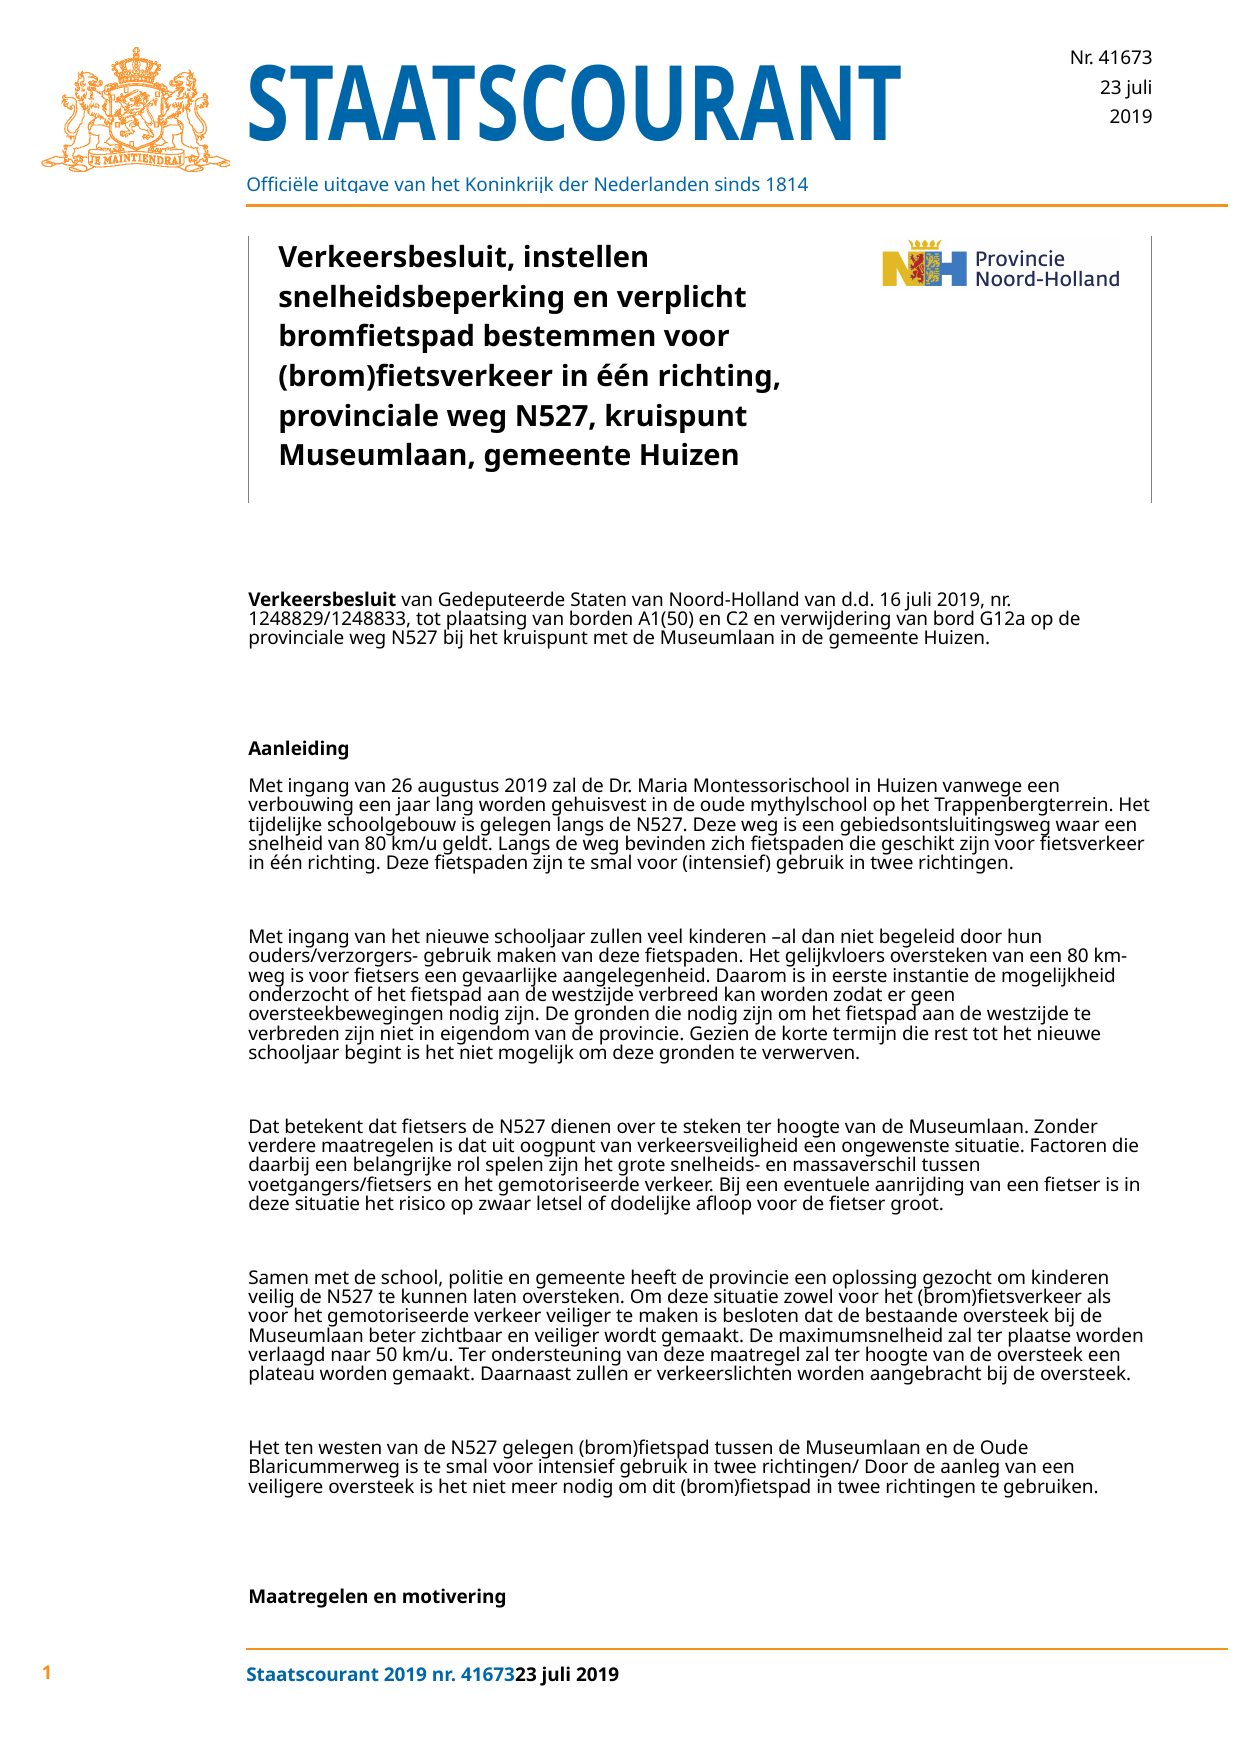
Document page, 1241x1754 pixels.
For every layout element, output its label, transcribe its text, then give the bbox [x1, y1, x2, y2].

text Samen met de school, politie en gemeente heeft de provincie een oplossing gezocht om kinderen veilig de N527 te kunnen laten oversteken. Om deze situatie zowel voor het (brom)fietsverkeer als voor het gemotoriseerde verkeer veiliger te maken is besloten dat de bestaande oversteek bij de Museumlaan beter zichtbaar en veiliger wordt gemaakt. De maximumsnelheid zal ter plaatse worden verlaagd naar 50 km/u. Ter ondersteuning van deze maatregel zal ter hoogte van de oversteek een plateau worden gemaakt. Daarnaast zullen er verkeerslichten worden aangebracht bij de oversteek. [248, 1269, 1152, 1384]
table_header Verkeersbesluit, instellen snelheidsbeperking en verplicht bromfietspad bestemmen voor (brom)fietsverkeer in één richting, provinciale weg N527, kruispunt Museumlaan, gemeente Huizen [249, 236, 850, 503]
text Maatregelen en motivering [248, 1588, 1152, 1608]
text Dat betekent dat fietsers de N527 dienen over te steken ter hoogte van de Museumlaan. Zonder verdere maatregelen is dat uit oogpunt van verkeersveiligheid een ongewenste situatie. Factoren die daarbij een belangrijke rol spelen zijn het grote snelheids- en massaverschil tussen voetgangers/fietsers en het gemotoriseerde verkeer. Bij een eventuele aanrijding van een fietser is in deze situatie het risico op zwaar letsel of dodelijke afloop voor de fietser groot. [248, 1118, 1152, 1214]
picture [41, 47, 231, 172]
text Aanleiding [248, 740, 1152, 759]
text Het ten westen van de N527 gelegen (brom)fietspad tussen de Museumlaan en de Oude Blaricummerweg is te smal voor intensief gebruik in twee richtingen/ Door de aanleg van een veiligere oversteek is het niet meer nodig om dit (brom)fietspad in twee richtingen te gebruiken. [248, 1439, 1152, 1497]
text Verkeersbesluit van Gedeputeerde Staten van Noord-Holland van d.d. 16 juli 2019, nr. 1248829/1248833, tot plaatsing van borden A1(50) en C2 en verwijdering van bord G12a op de provinciale weg N527 bij het kruispunt met de Museumlaan in de gemeente Huizen. [248, 591, 1152, 648]
text Met ingang van 26 augustus 2019 zal de Dr. Maria Montessorischool in Huizen vanwege een verbouwing een jaar lang worden gehuisvest in de oude mythylschool op het Trappenbergterrein. Het tijdelijke schoolgebouw is gelegen langs de N527. Deze weg is een gebiedsontsluitingsweg waar een snelheid van 80 km/u geldt. Langs de weg bevinden zich fietspaden die geschikt zijn voor fietsverkeer in één richting. Deze fietspaden zijn te smal voor (intensief) gebruik in twee richtingen. [248, 777, 1152, 873]
text Met ingang van het nieuwe schooljaar zullen veel kinderen –al dan niet begeleid door hun ouders/verzorgers- gebruik maken van deze fietspaden. Het gelijkvloers oversteken van een 80 km-weg is voor fietsers een gevaarlijke aangelegenheid. Daarom is in eerste instantie de mogelijkheid onderzocht of het fietspad aan de westzijde verbreed kan worden zodat er geen oversteekbewegingen nodig zijn. De gronden die nodig zijn om het fietspad aan de westzijde te verbreden zijn niet in eigendom van de provincie. Gezien de korte termijn die rest tot het nieuwe schooljaar begint is het niet mogelijk om deze gronden te verwerven. [248, 928, 1152, 1063]
picture [882, 236, 1119, 291]
table_header [850, 236, 1151, 503]
